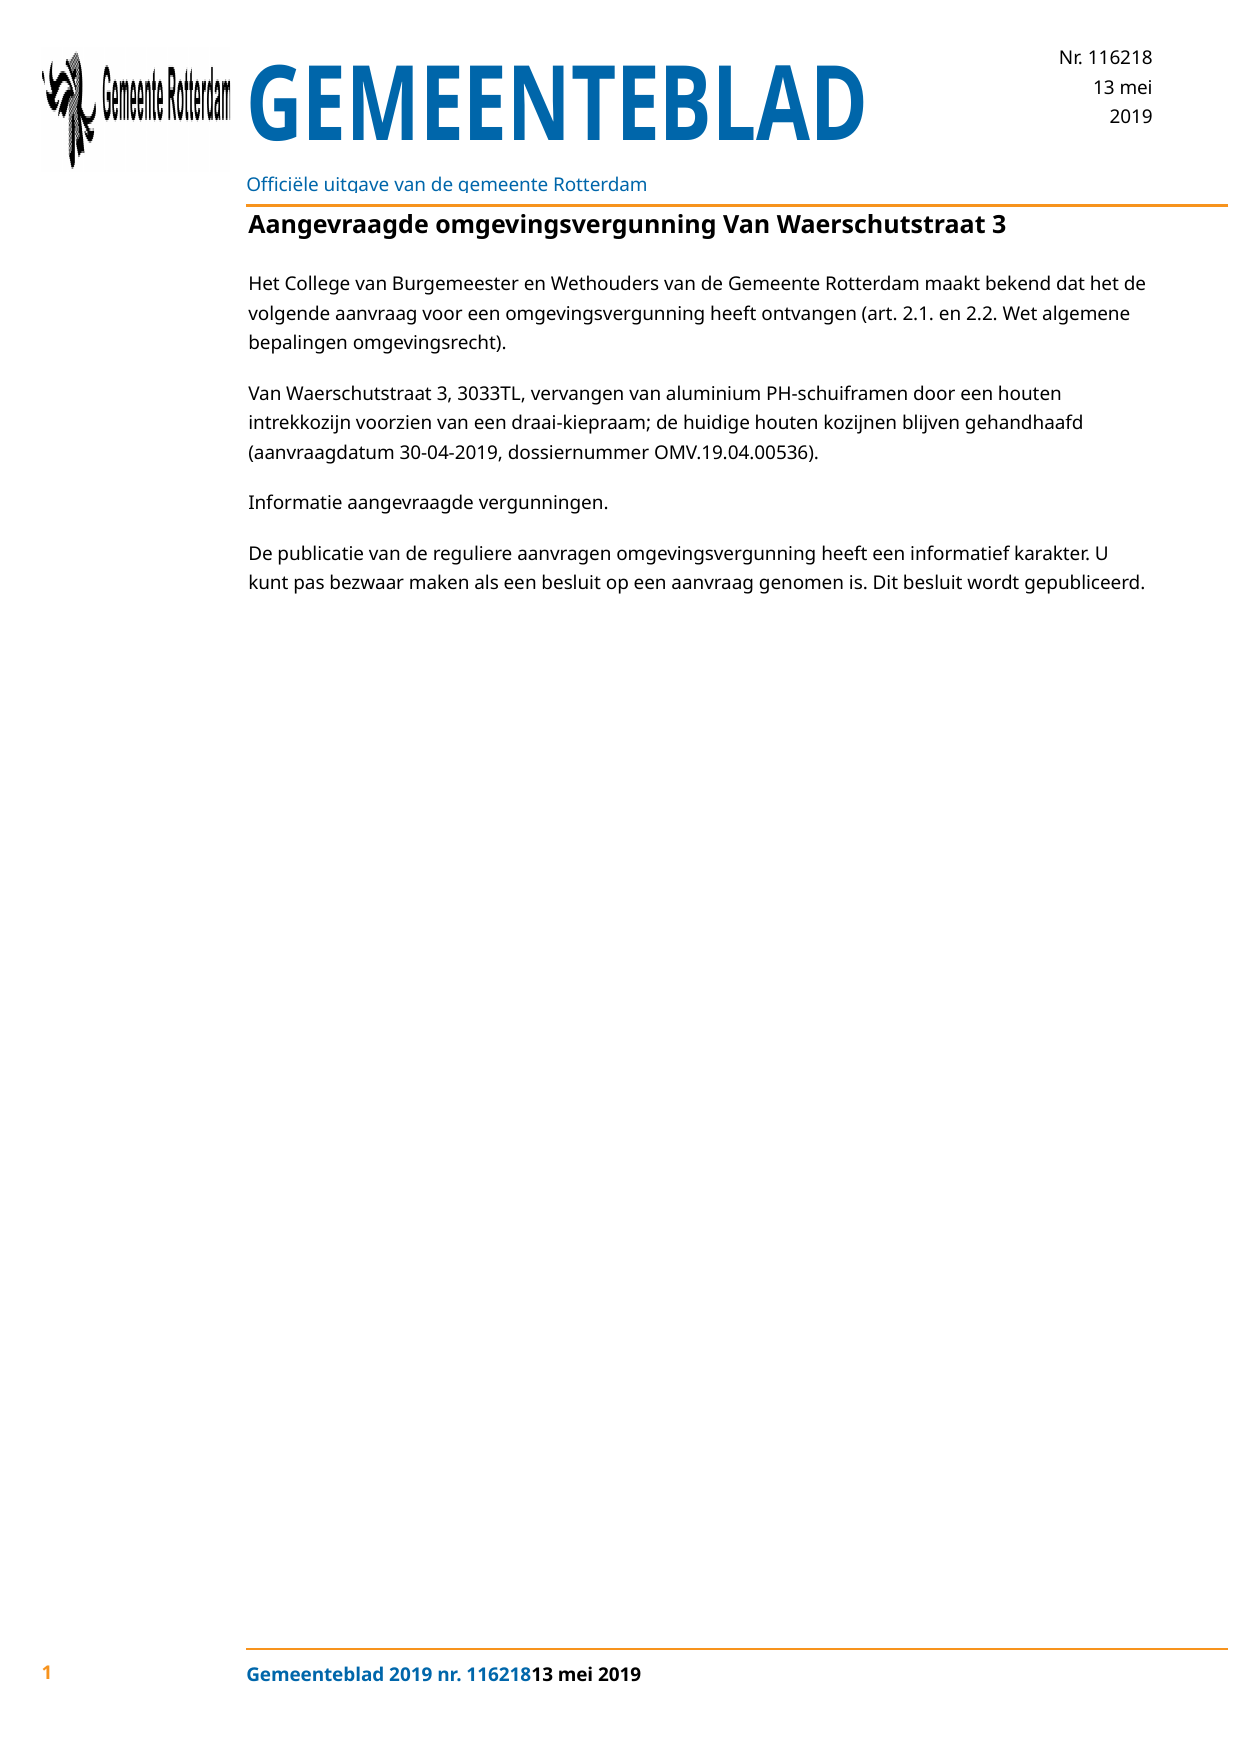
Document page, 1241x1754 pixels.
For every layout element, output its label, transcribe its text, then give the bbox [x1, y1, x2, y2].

text Aangevraagde omgevingsvergunning Van Waerschutstraat 3 [248, 207, 1152, 241]
text Het College van Burgemeester en Wethouders van de Gemeente Rotterdam maakt bekend dat het de volgende aanvraag voor een omgevingsvergunning heeft ontvangen (art. 2.1. en 2.2. Wet algemene bepalingen omgevingsrecht). [248, 270, 1152, 355]
text Informatie aangevraagde vergunningen. [248, 489, 1152, 515]
picture [41, 47, 231, 172]
text De publicatie van de reguliere aanvragen omgevingsvergunning heeft een informatief karakter. U kunt pas bezwaar maken als een besluit op een aanvraag genomen is. Dit besluit wordt gepubliceerd. [248, 540, 1152, 595]
text Van Waerschutstraat 3, 3033TL, vervangen van aluminium PH-schuiframen door een houten intrekkozijn voorzien van een draai-kiepraam; de huidige houten kozijnen blijven gehandhaafd (aanvraagdatum 30-04-2019, dossiernummer OMV.19.04.00536). [248, 380, 1152, 465]
